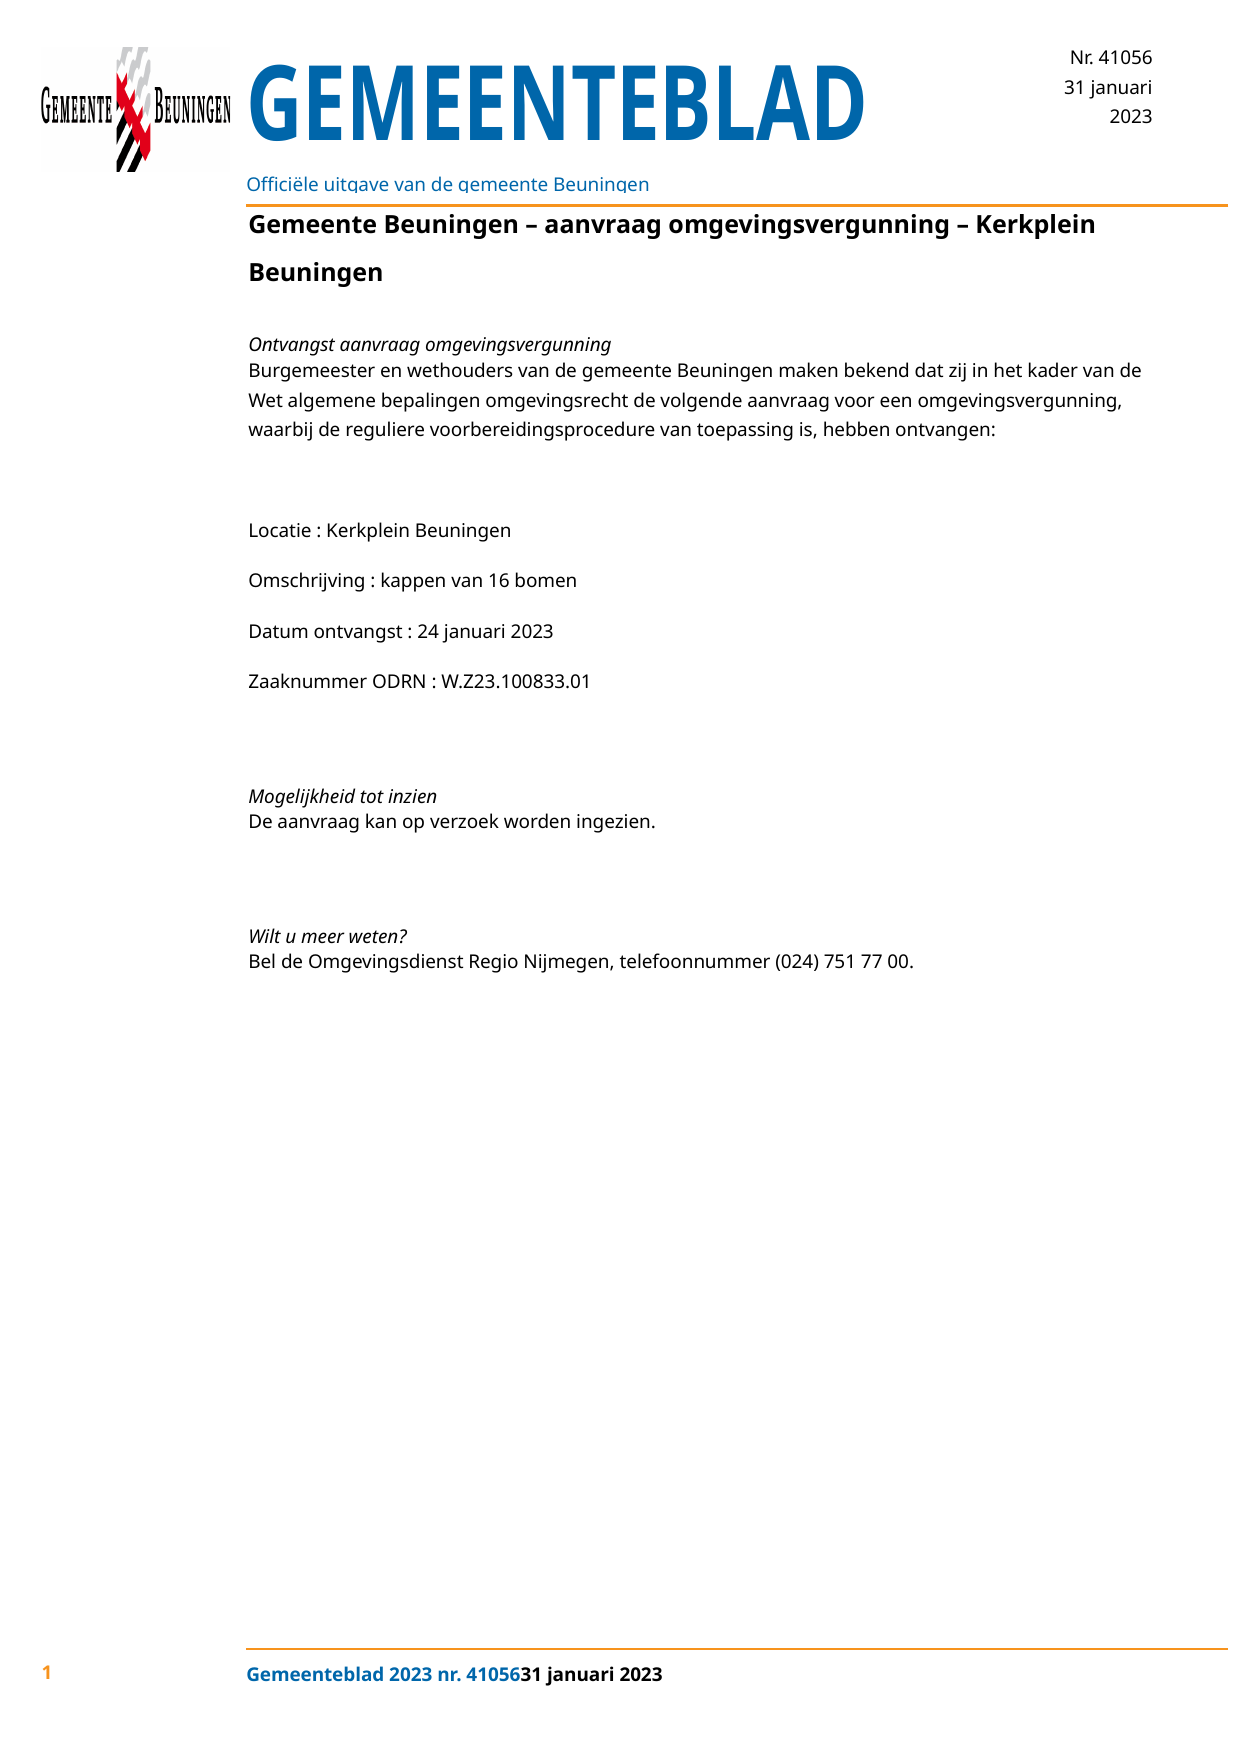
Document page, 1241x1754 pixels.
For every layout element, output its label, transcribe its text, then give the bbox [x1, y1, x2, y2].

text De aanvraag kan op verzoek worden ingezien. [248, 808, 1152, 834]
text Mogelijkheid tot inzien [248, 783, 1152, 808]
text Ontvangst aanvraag omgevingsvergunning [248, 331, 1152, 357]
text Burgemeester en wethouders van de gemeente Beuningen maken bekend dat zij in het kader van de Wet algemene bepalingen omgevingsrecht de volgende aanvraag voor een omgevingsvergunning, waarbij de reguliere voorbereidingsprocedure van toepassing is, hebben ontvangen: [248, 357, 1152, 442]
picture [41, 47, 231, 172]
text Bel de Omgevingsdienst Regio Nijmegen, telefoonnummer (024) 751 77 00. [248, 949, 1152, 974]
text Zaaknummer ODRN : W.Z23.100833.01 [248, 668, 1152, 694]
text Omschrijving : kappen van 16 bomen [248, 568, 1152, 593]
text Gemeente Beuningen – aanvraag omgevingsvergunning – Kerkplein Beuningen [248, 207, 1152, 288]
text Datum ontvangst : 24 januari 2023 [248, 618, 1152, 644]
text Wilt u meer weten? [248, 923, 1152, 949]
text Locatie : Kerkplein Beuningen [248, 517, 1152, 543]
